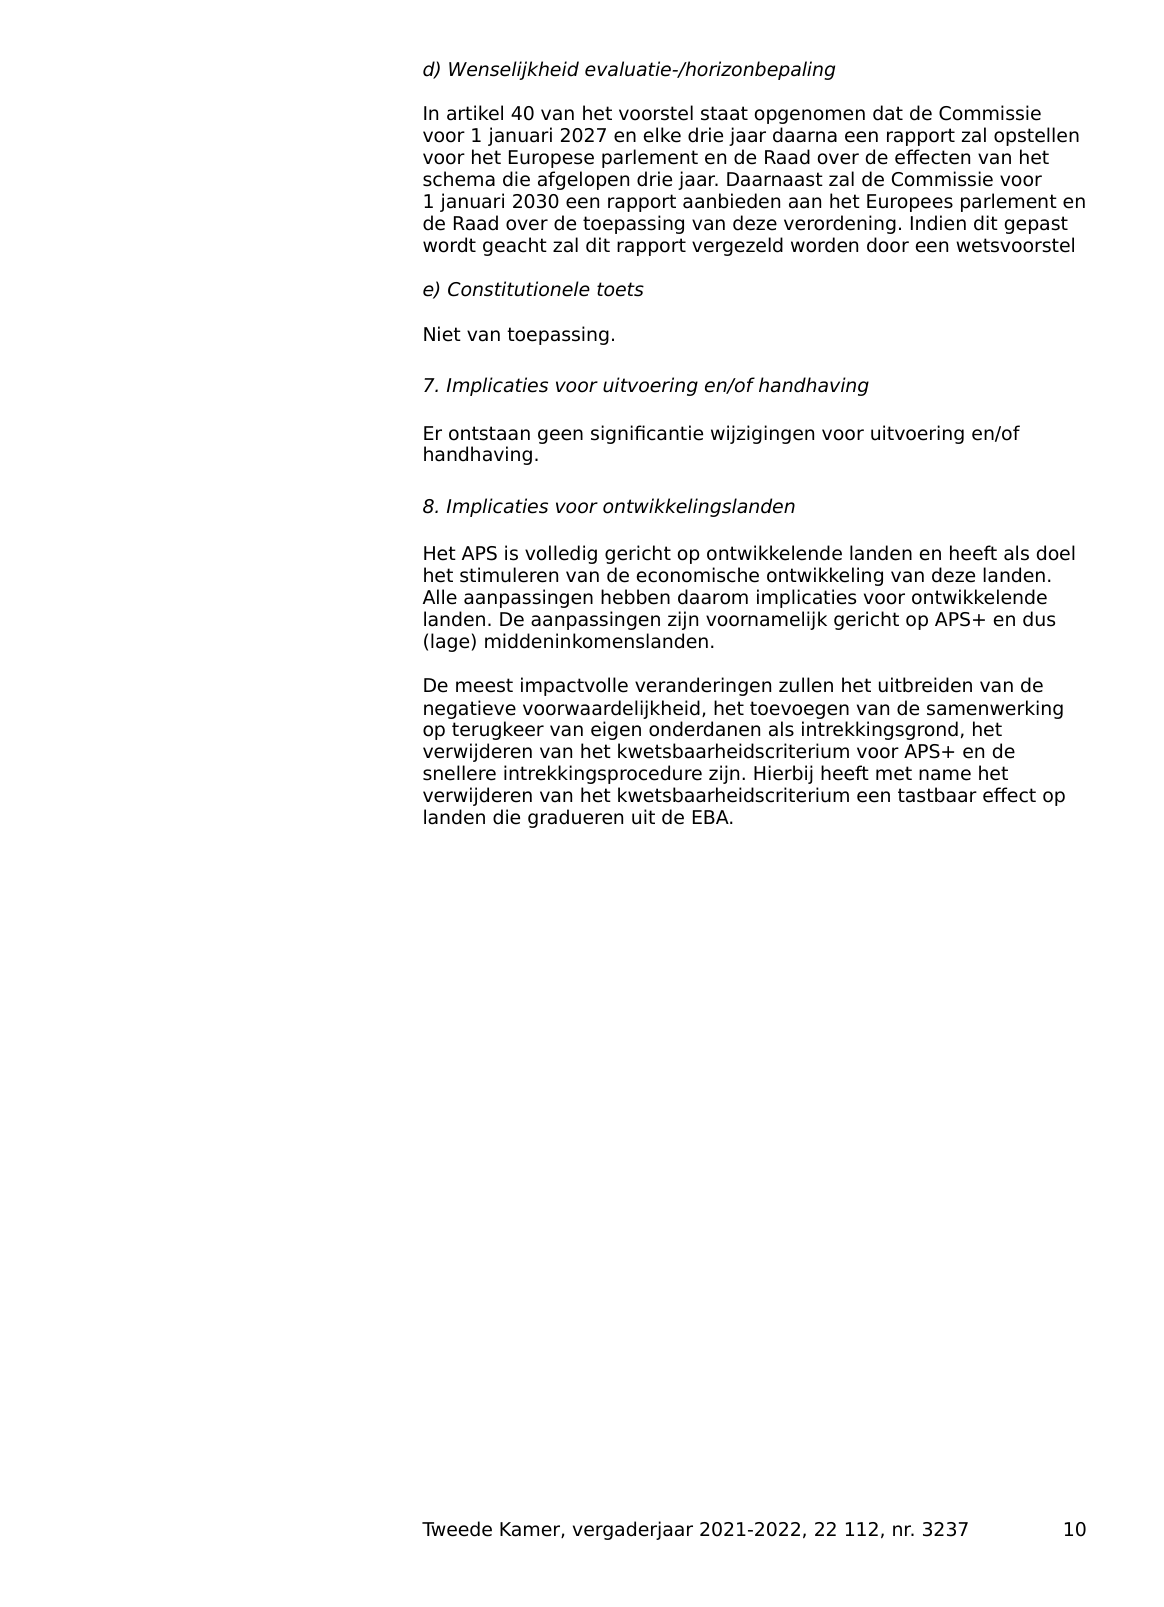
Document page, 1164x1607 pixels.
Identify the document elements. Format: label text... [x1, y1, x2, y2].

text Er ontstaan geen significantie wijzigingen voor uitvoering en/of handhaving. [422, 422, 1087, 466]
subtitle d) Wenselijkheid evaluatie-/horizonbepaling [422, 59, 1087, 81]
text In artikel 40 van het voorstel staat opgenomen dat de Commissie voor 1 januari 2027 en elke drie jaar daarna een rapport zal opstellen voor het Europese parlement en de Raad over de effecten van het schema die afgelopen drie jaar. Daarnaast zal de Commissie voor 1 januari 2030 een rapport aanbieden aan het Europees parlement en de Raad over de toepassing van deze verordening. Indien dit gepast wordt geacht zal dit rapport vergezeld worden door een wetsvoorstel [422, 103, 1087, 257]
text Het APS is volledig gericht op ontwikkelende landen en heeft als doel het stimuleren van de economische ontwikkeling van deze landen. Alle aanpassingen hebben daarom implicaties voor ontwikkelende landen. De aanpassingen zijn voornamelijk gericht op APS+ en dus (lage) middeninkomenslanden. [422, 543, 1087, 653]
subtitle e) Constitutionele toets [422, 279, 1087, 301]
text De meest impactvolle veranderingen zullen het uitbreiden van de negatieve voorwaardelijkheid, het toevoegen van de samenwerking op terugkeer van eigen onderdanen als intrekkingsgrond, het verwijderen van het kwetsbaarheidscriterium voor APS+ en de snellere intrekkingsprocedure zijn. Hierbij heeft met name het verwijderen van het kwetsbaarheidscriterium een tastbaar effect op landen die gradueren uit de EBA. [422, 675, 1087, 829]
subtitle 8. Implicaties voor ontwikkelingslanden [422, 496, 1087, 518]
subtitle 7. Implicaties voor uitvoering en/of handhaving [422, 375, 1087, 397]
text Niet van toepassing. [422, 323, 1087, 345]
